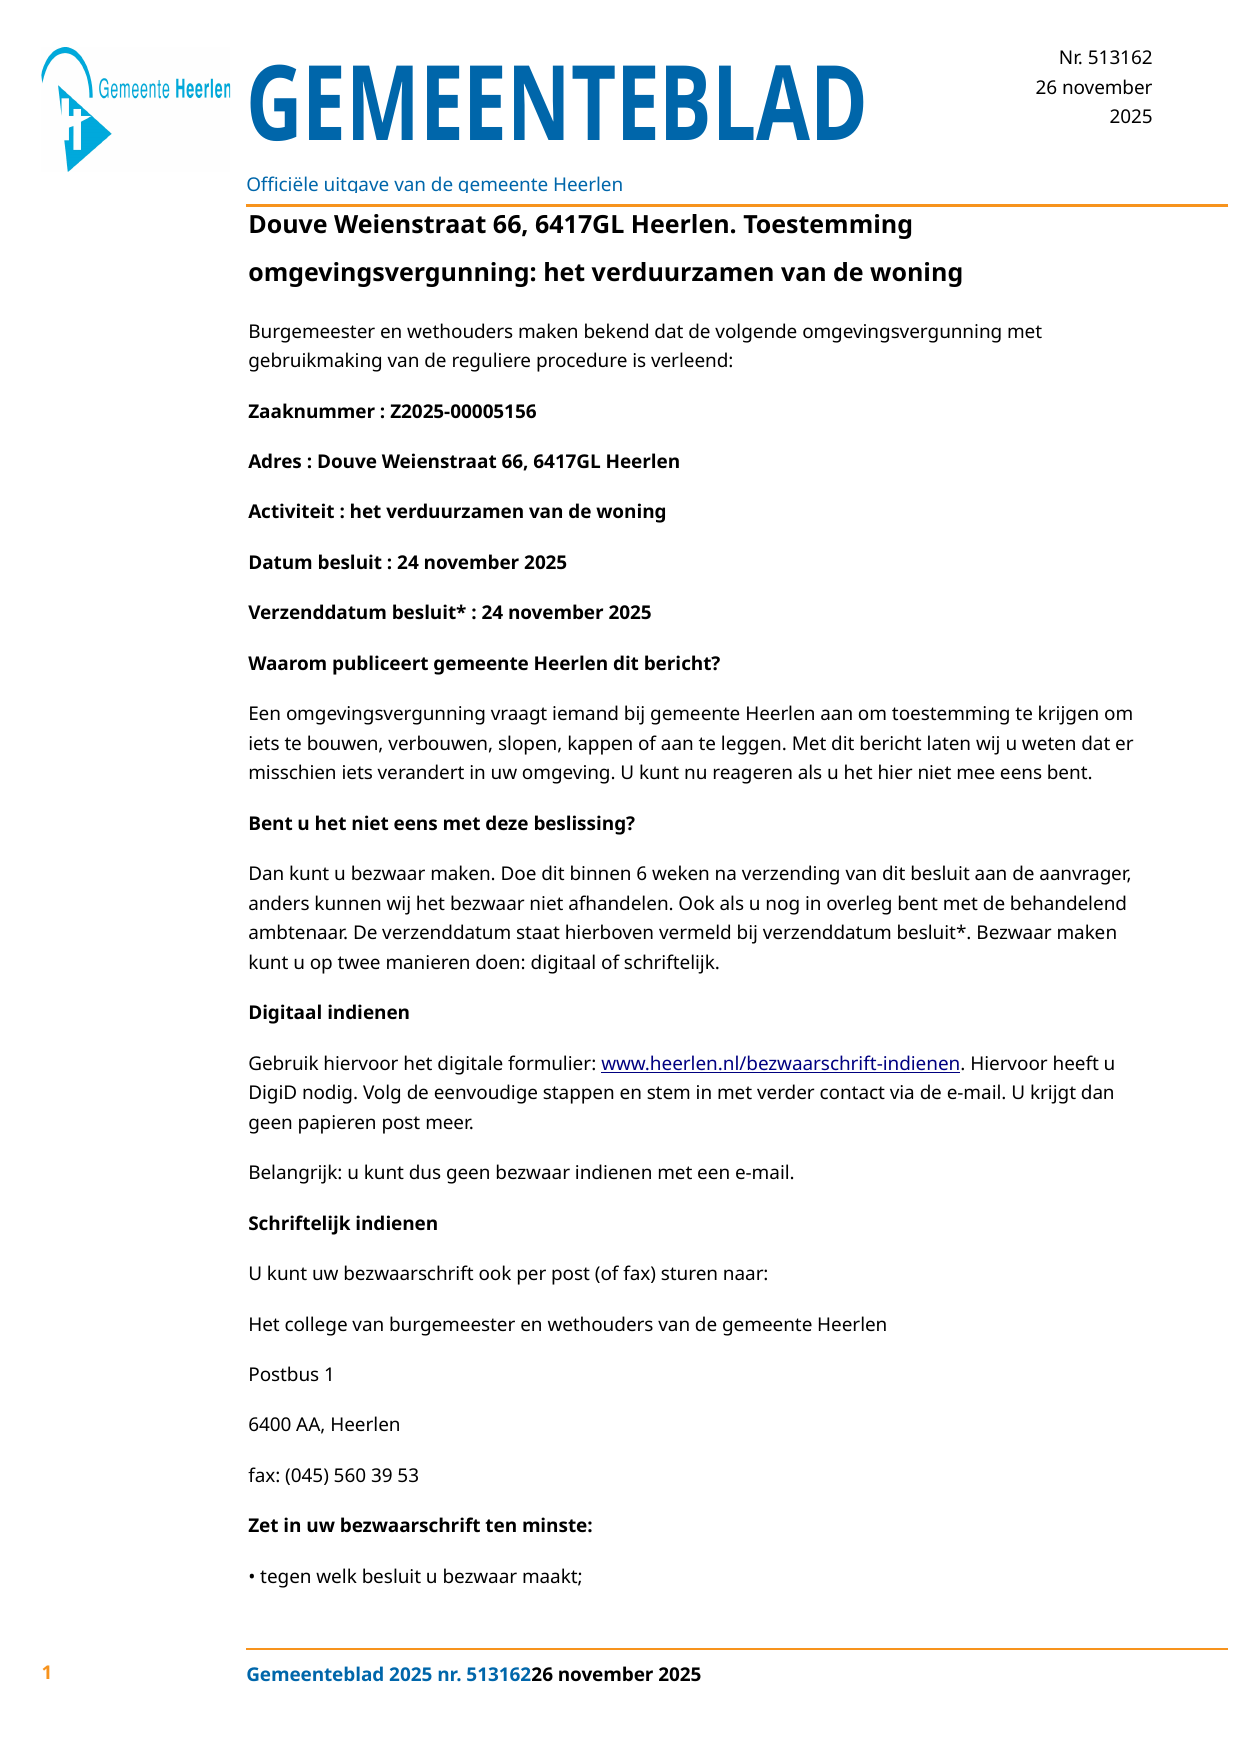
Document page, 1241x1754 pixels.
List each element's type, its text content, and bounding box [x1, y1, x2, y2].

text Waarom publiceert gemeente Heerlen dit bericht? [248, 650, 1152, 676]
text Dan kunt u bezwaar maken. Doe dit binnen 6 weken na verzending van dit besluit aan de aanvrager, anders kunnen wij het bezwaar niet afhandelen. Ook als u nog in overleg bent met de behandelend ambtenaar. De verzenddatum staat hierboven vermeld bij verzenddatum besluit*. Bezwaar maken kunt u op twee manieren doen: digitaal of schriftelijk. [248, 860, 1152, 975]
text U kunt uw bezwaarschrift ook per post (of fax) sturen naar: [248, 1260, 1152, 1286]
text Schriftelijk indienen [248, 1210, 1152, 1236]
text Gebruik hiervoor het digitale formulier: www.heerlen.nl/bezwaarschrift-indienen. Hiervoor heeft u DigiD nodig. Volg de eenvoudige stappen en stem in met verder contact via de e-mail. U krijgt dan geen papieren post meer. [248, 1050, 1152, 1135]
text Datum besluit : 24 november 2025 [248, 549, 1152, 575]
text Douve Weienstraat 66, 6417GL Heerlen. Toestemming omgevingsvergunning: het verduurzamen van de woning [248, 207, 1152, 288]
text • tegen welk besluit u bezwaar maakt; [248, 1563, 1152, 1589]
text Adres : Douve Weienstraat 66, 6417GL Heerlen [248, 448, 1152, 474]
text Een omgevingsvergunning vraagt iemand bij gemeente Heerlen aan om toestemming te krijgen om iets te bouwen, verbouwen, slopen, kappen of aan te leggen. Met dit bericht laten wij u weten dat er misschien iets verandert in uw omgeving. U kunt nu reageren als u het hier niet mee eens bent. [248, 700, 1152, 785]
text fax: (045) 560 39 53 [248, 1462, 1152, 1488]
text 6400 AA, Heerlen [248, 1412, 1152, 1437]
picture [41, 47, 59, 70]
text Zaaknummer : Z2025-00005156 [248, 398, 1152, 424]
text Zet in uw bezwaarschrift ten minste: [248, 1512, 1152, 1538]
text Burgemeester en wethouders maken bekend dat de volgende omgevingsvergunning met gebruikmaking van de reguliere procedure is verleend: [248, 318, 1152, 373]
text Digitaal indienen [248, 999, 1152, 1025]
text Verzenddatum besluit* : 24 november 2025 [248, 599, 1152, 625]
text Bent u het niet eens met deze beslissing? [248, 810, 1152, 836]
text Activiteit : het verduurzamen van de woning [248, 499, 1152, 524]
text Belangrijk: u kunt dus geen bezwaar indienen met een e-mail. [248, 1159, 1152, 1185]
text Postbus 1 [248, 1361, 1152, 1387]
text Het college van burgemeester en wethouders van de gemeente Heerlen [248, 1311, 1152, 1337]
picture [41, 47, 231, 172]
